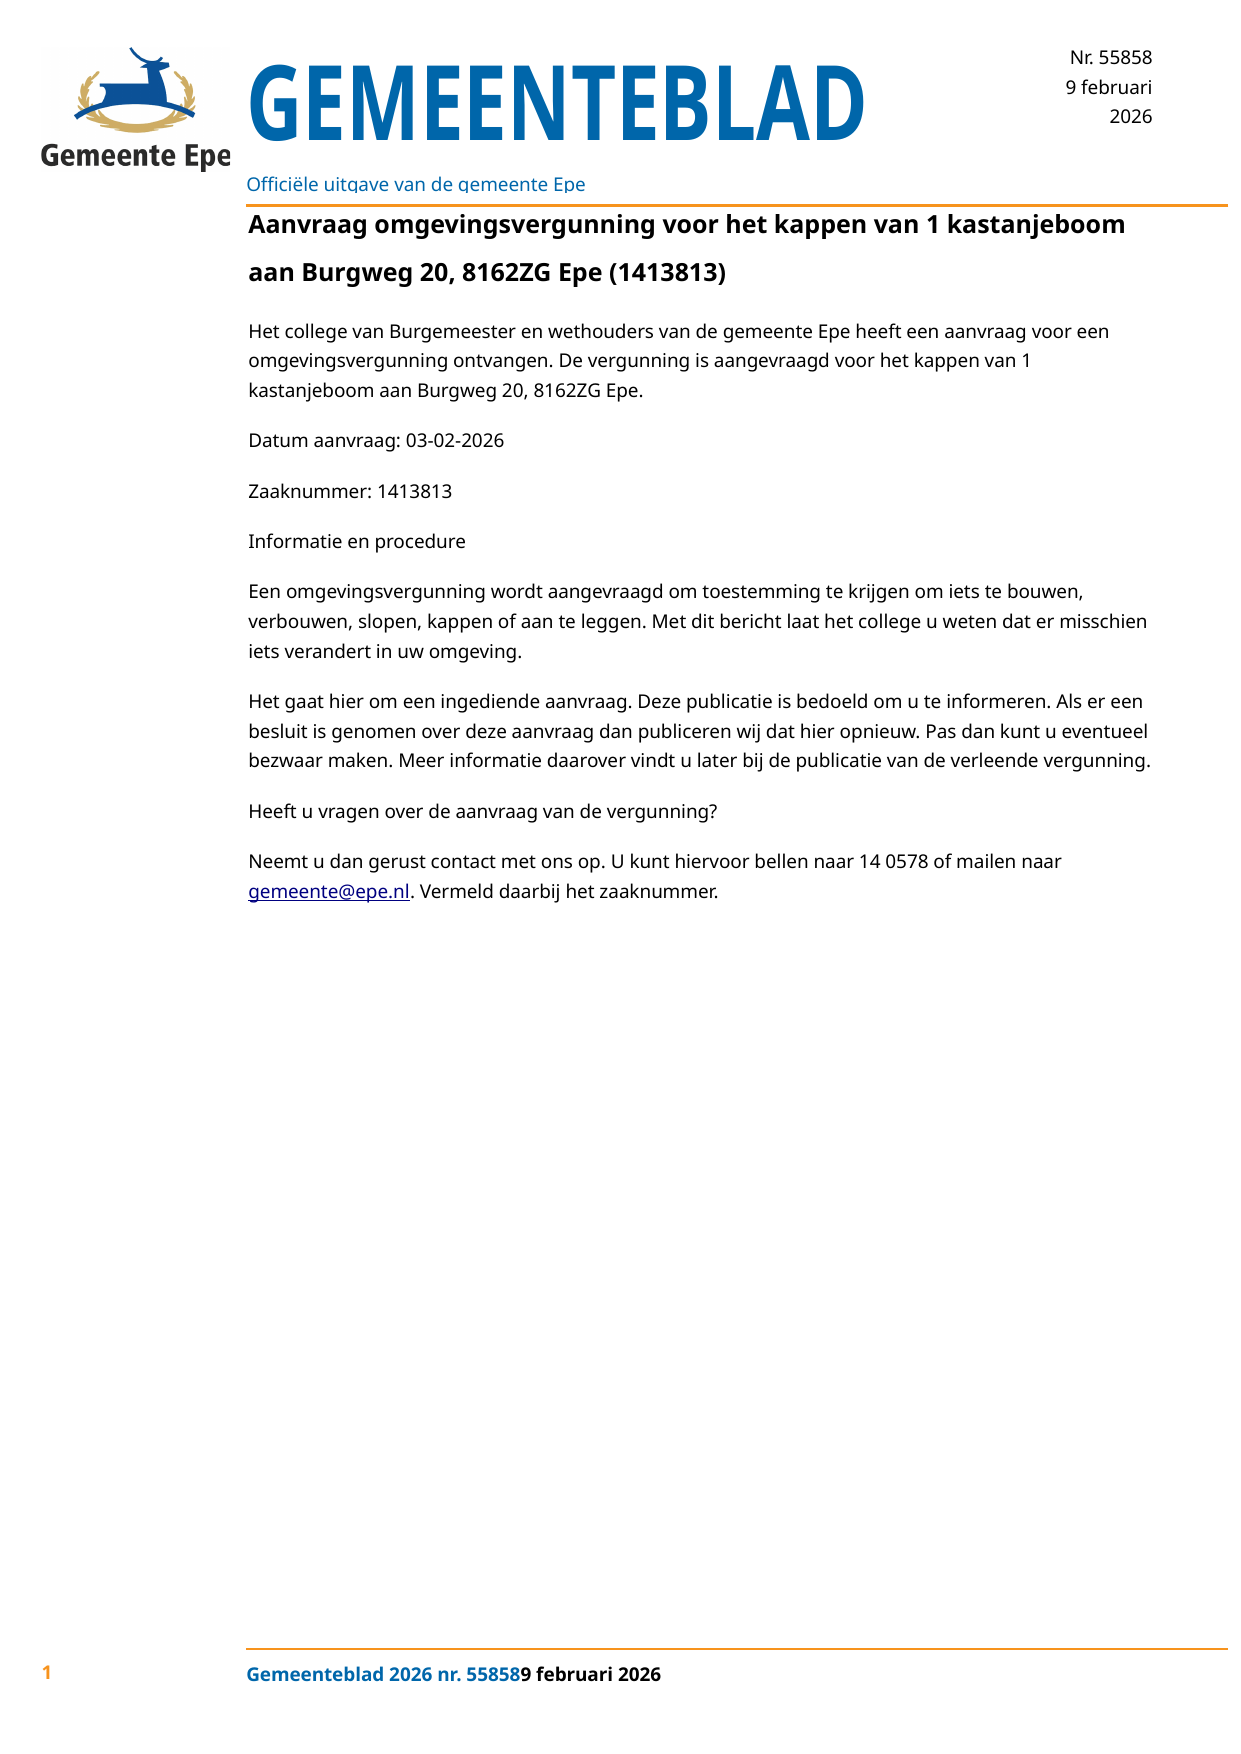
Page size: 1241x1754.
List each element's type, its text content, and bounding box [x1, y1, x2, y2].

text Zaaknummer: 1413813 [248, 478, 1152, 504]
text Het gaat hier om een ingediende aanvraag. Deze publicatie is bedoeld om u te informeren. Als er een besluit is genomen over deze aanvraag dan publiceren wij dat hier opnieuw. Pas dan kunt u eventueel bezwaar maken. Meer informatie daarover vindt u later bij de publicatie van de verleende vergunning. [248, 688, 1152, 773]
picture [41, 47, 231, 172]
text Datum aanvraag: 03-02-2026 [248, 427, 1152, 453]
text Neemt u dan gerust contact met ons op. U kunt hiervoor bellen naar 14 0578 of mailen naar gemeente@epe.nl. Vermeld daarbij het zaaknummer. [248, 848, 1152, 904]
text Informatie en procedure [248, 528, 1152, 554]
text Heeft u vragen over de aanvraag van de vergunning? [248, 798, 1152, 824]
text Een omgevingsvergunning wordt aangevraagd om toestemming te krijgen om iets te bouwen, verbouwen, slopen, kappen of aan te leggen. Met dit bericht laat het college u weten dat er misschien iets verandert in uw omgeving. [248, 579, 1152, 664]
text Aanvraag omgevingsvergunning voor het kappen van 1 kastanjeboom aan Burgweg 20, 8162ZG Epe (1413813) [248, 207, 1152, 288]
text Het college van Burgemeester en wethouders van de gemeente Epe heeft een aanvraag voor een omgevingsvergunning ontvangen. De vergunning is aangevraagd voor het kappen van 1 kastanjeboom aan Burgweg 20, 8162ZG Epe. [248, 318, 1152, 403]
